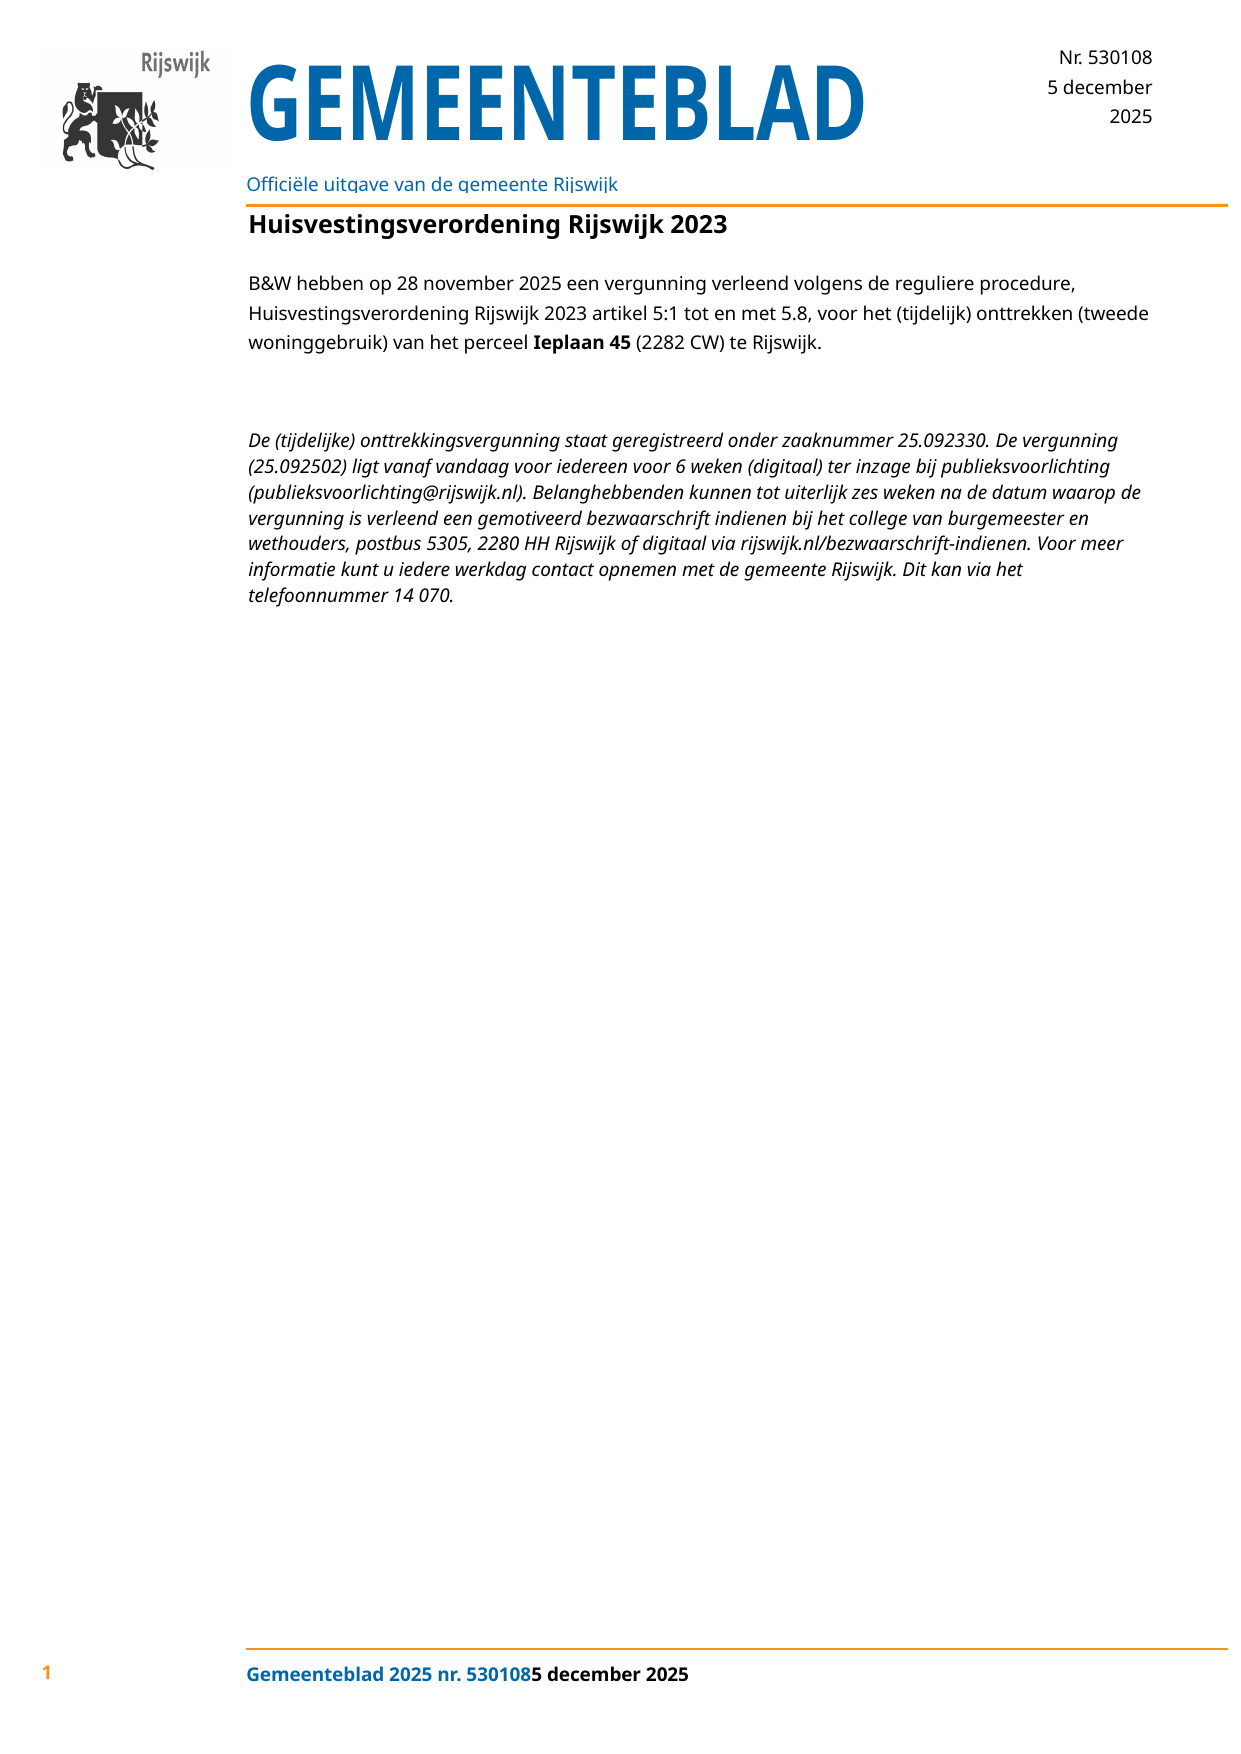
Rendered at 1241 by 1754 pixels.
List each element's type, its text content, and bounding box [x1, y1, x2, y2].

picture [41, 47, 231, 172]
text B&W hebben op 28 november 2025 een vergunning verleend volgens de reguliere procedure, Huisvestingsverordening Rijswijk 2023 artikel 5:1 tot en met 5.8, voor het (tijdelijk) onttrekken (tweede woninggebruik) van het perceel Ieplaan 45 (2282 CW) te Rijswijk. [248, 270, 1152, 355]
text De (tijdelijke) onttrekkingsvergunning staat geregistreerd onder zaaknummer 25.092330. De vergunning (25.092502) ligt vanaf vandaag voor iedereen voor 6 weken (digitaal) ter inzage bij publieksvoorlichting (publieksvoorlichting@rijswijk.nl). Belanghebbenden kunnen tot uiterlijk zes weken na de datum waarop de vergunning is verleend een gemotiveerd bezwaarschrift indienen bij het college van burgemeester en wethouders, postbus 5305, 2280 HH Rijswijk of digitaal via rijswijk.nl/bezwaarschrift-indienen. Voor meer informatie kunt u iedere werkdag contact opnemen met de gemeente Rijswijk. Dit kan via het telefoonnummer 14 070. [248, 428, 1152, 608]
text Huisvestingsverordening Rijswijk 2023 [248, 207, 1152, 241]
